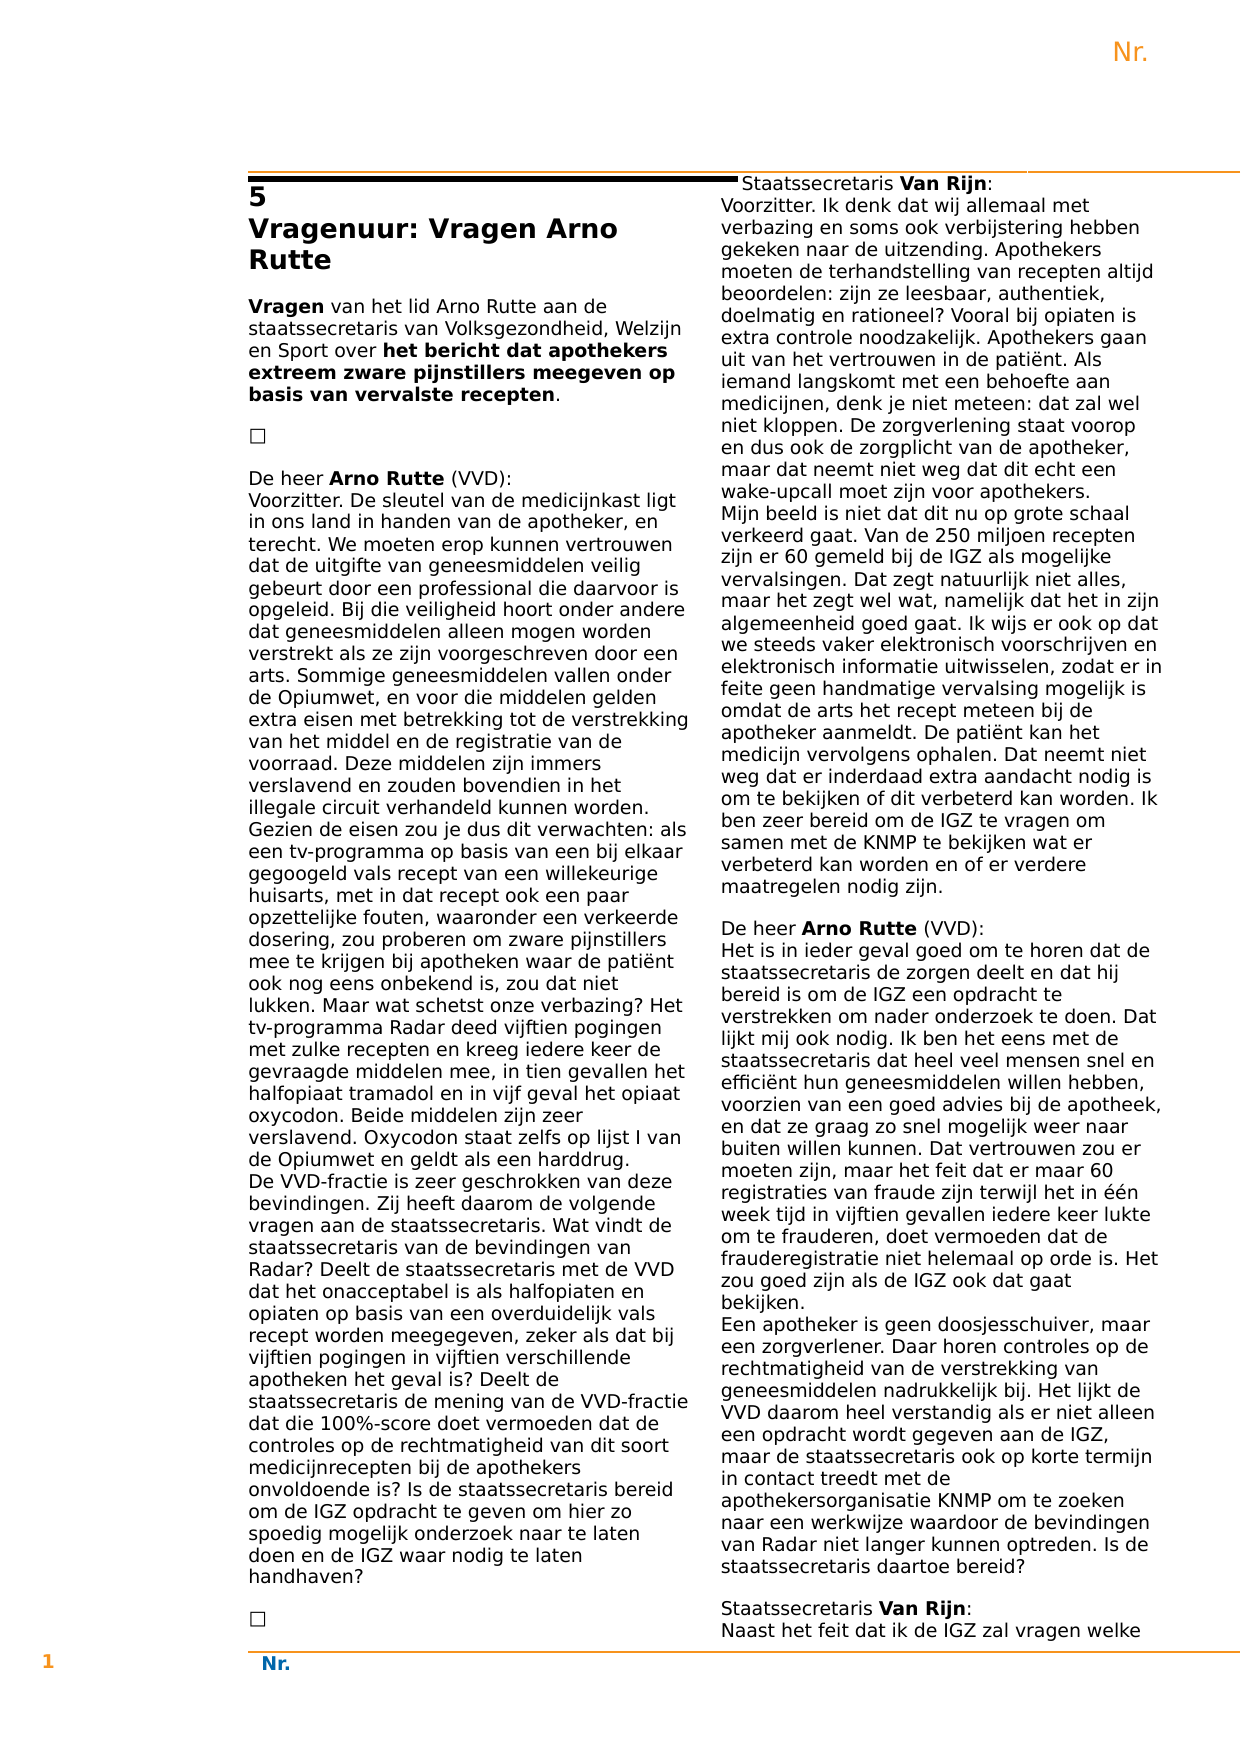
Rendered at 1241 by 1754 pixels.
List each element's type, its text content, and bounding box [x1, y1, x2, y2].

text De VVD-fractie is zeer geschrokken van deze bevindingen. Zij heeft daarom de volgende vragen aan de staatssecretaris. Wat vindt de staatssecretaris van de bevindingen van Radar? Deelt de staatssecretaris met de VVD dat het onacceptabel is als halfopiaten en opiaten op basis van een overduidelijk vals recept worden meegegeven, zeker als dat bij vijftien pogingen in vijftien verschillende apotheken het geval is? Deelt de staatssecretaris de mening van de VVD-fractie dat die 100%-score doet vermoeden dat de controles op de rechtmatigheid van dit soort medicijnrecepten bij de apothekers onvoldoende is? Is de staatssecretaris bereid om de IGZ opdracht te geven om hier zo spoedig mogelijk onderzoek naar te laten doen en de IGZ waar nodig te laten handhaven? [248, 1171, 691, 1588]
text Gezien de eisen zou je dus dit verwachten: als een tv-programma op basis van een bij elkaar gegoogeld vals recept van een willekeurige huisarts, met in dat recept ook een paar opzettelijke fouten, waaronder een verkeerde dosering, zou proberen om zware pijnstillers mee te krijgen bij apotheken waar de patiënt ook nog eens onbekend is, zou dat niet lukken. Maar wat schetst onze verbazing? Het tv-programma Radar deed vijftien pogingen met zulke recepten en kreeg iedere keer de gevraagde middelen mee, in tien gevallen het halfopiaat tramadol en in vijf geval het opiaat oxycodon. Beide middelen zijn zeer verslavend. Oxycodon staat zelfs op lijst I van de Opiumwet en geldt als een harddrug. [248, 819, 691, 1171]
text Voorzitter. Ik denk dat wij allemaal met verbazing en soms ook verbijstering hebben gekeken naar de uitzending. Apothekers moeten de terhandstelling van recepten altijd beoordelen: zijn ze leesbaar, authentiek, doelmatig en rationeel? Vooral bij opiaten is extra controle noodzakelijk. Apothekers gaan uit van het vertrouwen in de patiënt. Als iemand langskomt met een behoefte aan medicijnen, denk je niet meteen: dat zal wel niet kloppen. De zorgverlening staat voorop en dus ook de zorgplicht van de apotheker, maar dat neemt niet weg dat dit echt een wake-upcall moet zijn voor apothekers. [721, 195, 1163, 502]
text Mijn beeld is niet dat dit nu op grote schaal verkeerd gaat. Van de 250 miljoen recepten zijn er 60 gemeld bij de IGZ als mogelijke vervalsingen. Dat zegt natuurlijk niet alles, maar het zegt wel wat, namelijk dat het in zijn algemeenheid goed gaat. Ik wijs er ook op dat we steeds vaker elektronisch voorschrijven en elektronisch informatie uitwisselen, zodat er in feite geen handmatige vervalsing mogelijk is omdat de arts het recept meteen bij de apotheker aanmeldt. De patiënt kan het medicijn vervolgens ophalen. Dat neemt niet weg dat er inderdaad extra aandacht nodig is om te bekijken of dit verbeterd kan worden. Ik ben zeer bereid om de IGZ te vragen om samen met de KNMP te bekijken wat er verbeterd kan worden en of er verdere maatregelen nodig zijn. [721, 502, 1163, 898]
text Vragen van het lid Arno Rutte aan de staatssecretaris van Volksgezondheid, Welzijn en Sport over het bericht dat apothekers extreem zware pijnstillers meegeven op basis van vervalste recepten. [248, 296, 691, 406]
title 5 Vragenuur: Vragen Arno Rutte [248, 182, 691, 276]
text Voorzitter. De sleutel van de medicijnkast ligt in ons land in handen van de apotheker, en terecht. We moeten erop kunnen vertrouwen dat de uitgifte van geneesmiddelen veilig gebeurt door een professional die daarvoor is opgeleid. Bij die veiligheid hoort onder andere dat geneesmiddelen alleen mogen worden verstrekt als ze zijn voorgeschreven door een arts. Sommige geneesmiddelen vallen onder de Opiumwet, en voor die middelen gelden extra eisen met betrekking tot de verstrekking van het middel en de registratie van de voorraad. Deze middelen zijn immers verslavend en zouden bovendien in het illegale circuit verhandeld kunnen worden. [248, 489, 691, 819]
text Een apotheker is geen doosjesschuiver, maar een zorgverlener. Daar horen controles op de rechtmatigheid van de verstrekking van geneesmiddelen nadrukkelijk bij. Het lijkt de VVD daarom heel verstandig als er niet alleen een opdracht wordt gegeven aan de IGZ, maar de staatssecretaris ook op korte termijn in contact treedt met de apothekersorganisatie KNMP om te zoeken naar een werkwijze waardoor de bevindingen van Radar niet langer kunnen optreden. Is de staatssecretaris daartoe bereid? [721, 1314, 1163, 1577]
text Het is in ieder geval goed om te horen dat de staatssecretaris de zorgen deelt en dat hij bereid is om de IGZ een opdracht te verstrekken om nader onderzoek te doen. Dat lijkt mij ook nodig. Ik ben het eens met de staatssecretaris dat heel veel mensen snel en efficiënt hun geneesmiddelen willen hebben, voorzien van een goed advies bij de apotheek, en dat ze graag zo snel mogelijk weer naar buiten willen kunnen. Dat vertrouwen zou er moeten zijn, maar het feit dat er maar 60 registraties van fraude zijn terwijl het in één week tijd in vijftien gevallen iedere keer lukte om te frauderen, doet vermoeden dat de frauderegistratie niet helemaal op orde is. Het zou goed zijn als de IGZ ook dat gaat bekijken. [721, 940, 1163, 1314]
text ⬜ [248, 1608, 691, 1630]
text Staatssecretaris Van Rijn: [721, 173, 1163, 195]
text De heer Arno Rutte (VVD): [248, 467, 691, 489]
text ⬜ [248, 426, 691, 447]
text De heer Arno Rutte (VVD): [721, 918, 1163, 940]
text Staatssecretaris Van Rijn: [721, 1597, 1163, 1619]
text Naast het feit dat ik de IGZ zal vragen welke [721, 1619, 1163, 1641]
